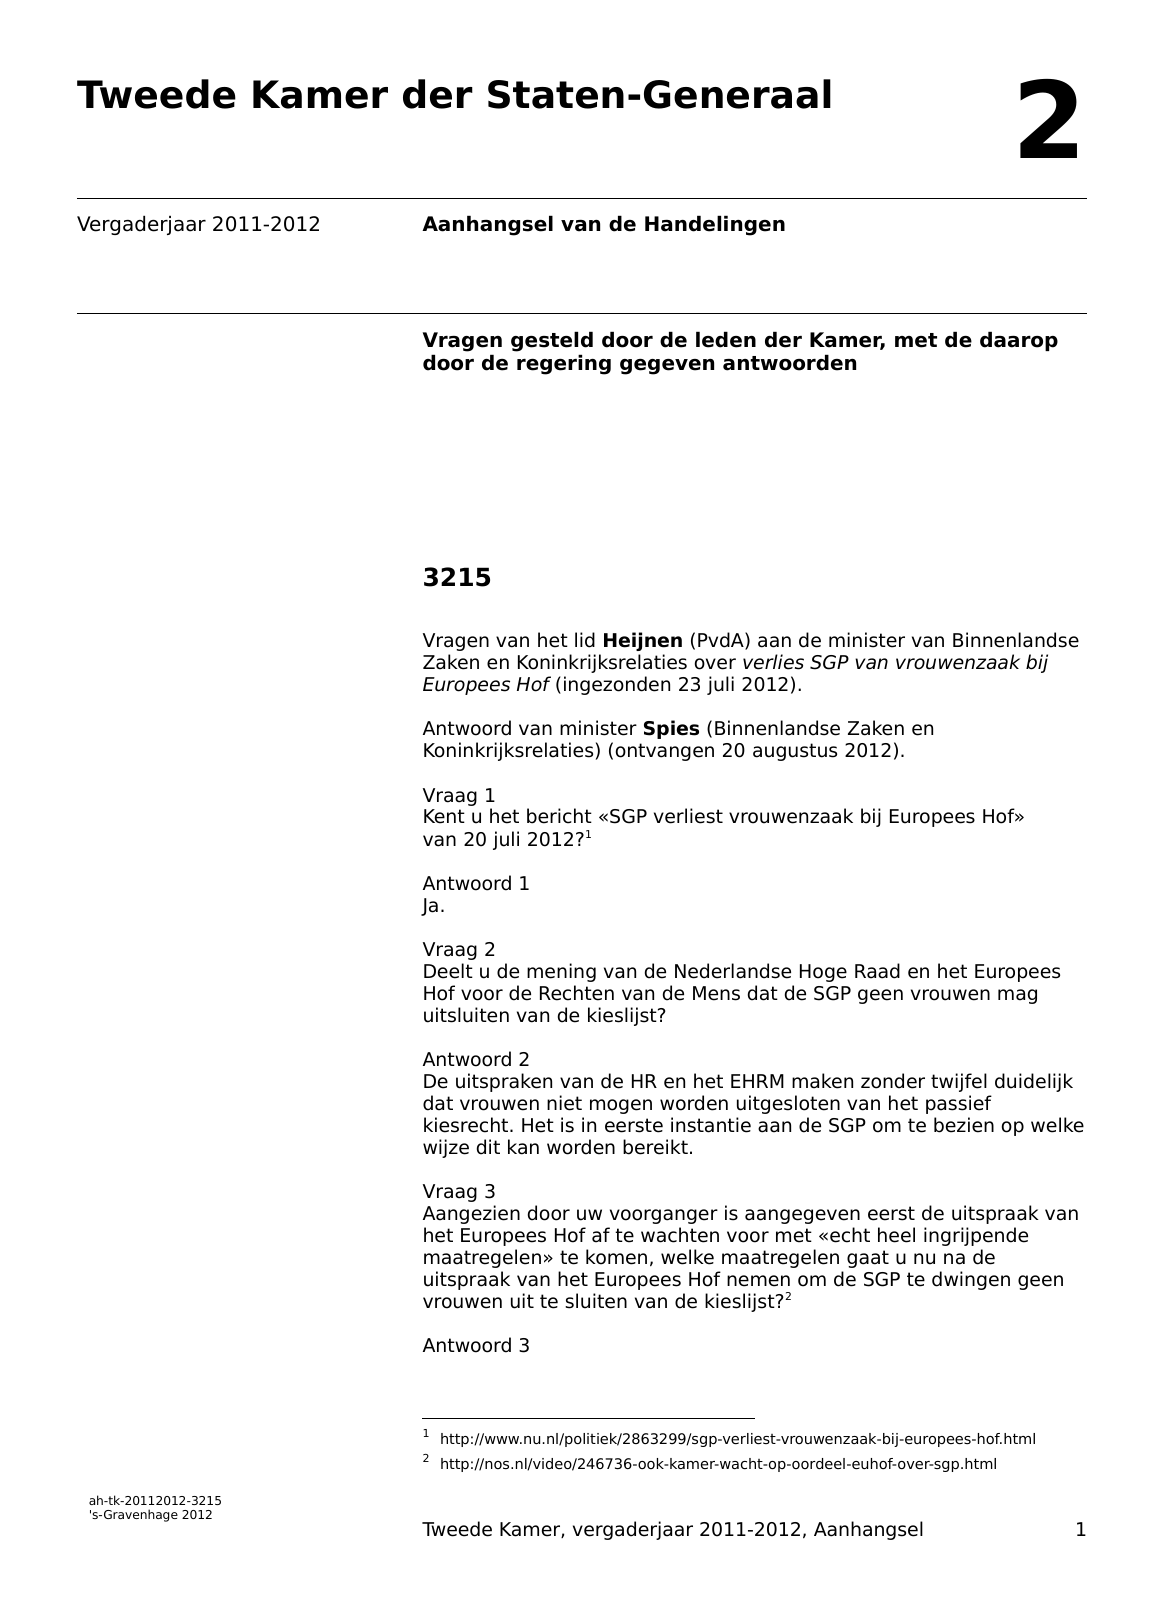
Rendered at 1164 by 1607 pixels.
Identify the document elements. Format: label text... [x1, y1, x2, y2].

text Antwoord 1 [422, 873, 1087, 894]
text Kent u het bericht «SGP verliest vrouwenzaak bij Europees Hof» van 20 juli 2012? [422, 806, 1087, 850]
table_cell Vragen gesteld door de leden der Kamer, met de daarop door de regering gegeven antwoorden [422, 314, 1087, 375]
text Vragen van het lid Heijnen (PvdA) aan de minister van Binnenlandse Zaken en Koninkrijksrelaties over verlies SGP van vrouwenzaak bij Europees Hof (ingezonden 23 juli 2012). [422, 630, 1087, 696]
text http://www.nu.nl/politiek/2863299/sgp-verliest-vrouwenzaak-bij-europees-hof.html [422, 1427, 1087, 1449]
table_header Tweede Kamer der Staten-Generaal [77, 59, 886, 198]
text Vraag 1 [422, 784, 1087, 806]
text Antwoord 3 [422, 1335, 1087, 1357]
text 's-Gravenhage 2012 [88, 1508, 323, 1522]
text ah-tk-20112012-3215 [88, 1494, 323, 1508]
text http://nos.nl/video/246736-ook-kamer-wacht-op-oordeel-euhof-over-sgp.html [422, 1452, 1087, 1474]
text Antwoord 2 [422, 1049, 1087, 1071]
text 3215 [422, 563, 1087, 592]
text Ja. [422, 894, 1087, 917]
text De uitspraken van de HR en het EHRM maken zonder twijfel duidelijk dat vrouwen niet mogen worden uitgesloten van het passief kiesrecht. Het is in eerste instantie aan de SGP om te bezien op welke wijze dit kan worden bereikt. [422, 1071, 1087, 1159]
text Vraag 3 [422, 1181, 1087, 1203]
table_cell Aanhangsel van de Handelingen [422, 199, 1087, 313]
text Aangezien door uw voorganger is aangegeven eerst de uitspraak van het Europees Hof af te wachten voor met «echt heel ingrijpende maatregelen» te komen, welke maatregelen gaat u nu na de uitspraak van het Europees Hof nemen om de SGP te dwingen geen vrouwen uit te sluiten van de kieslijst? [422, 1203, 1087, 1313]
text Deelt u de mening van de Nederlandse Hoge Raad en het Europees Hof voor de Rechten van de Mens dat de SGP geen vrouwen mag uitsluiten van de kieslijst? [422, 961, 1087, 1027]
text Antwoord van minister Spies (Binnenlandse Zaken en Koninkrijksrelaties) (ontvangen 20 augustus 2012). [422, 718, 1087, 762]
table_cell Vergaderjaar 2011-2012 [77, 199, 422, 313]
table_header 2 [886, 59, 1087, 198]
text Vraag 2 [422, 939, 1087, 961]
table_cell [77, 314, 422, 375]
